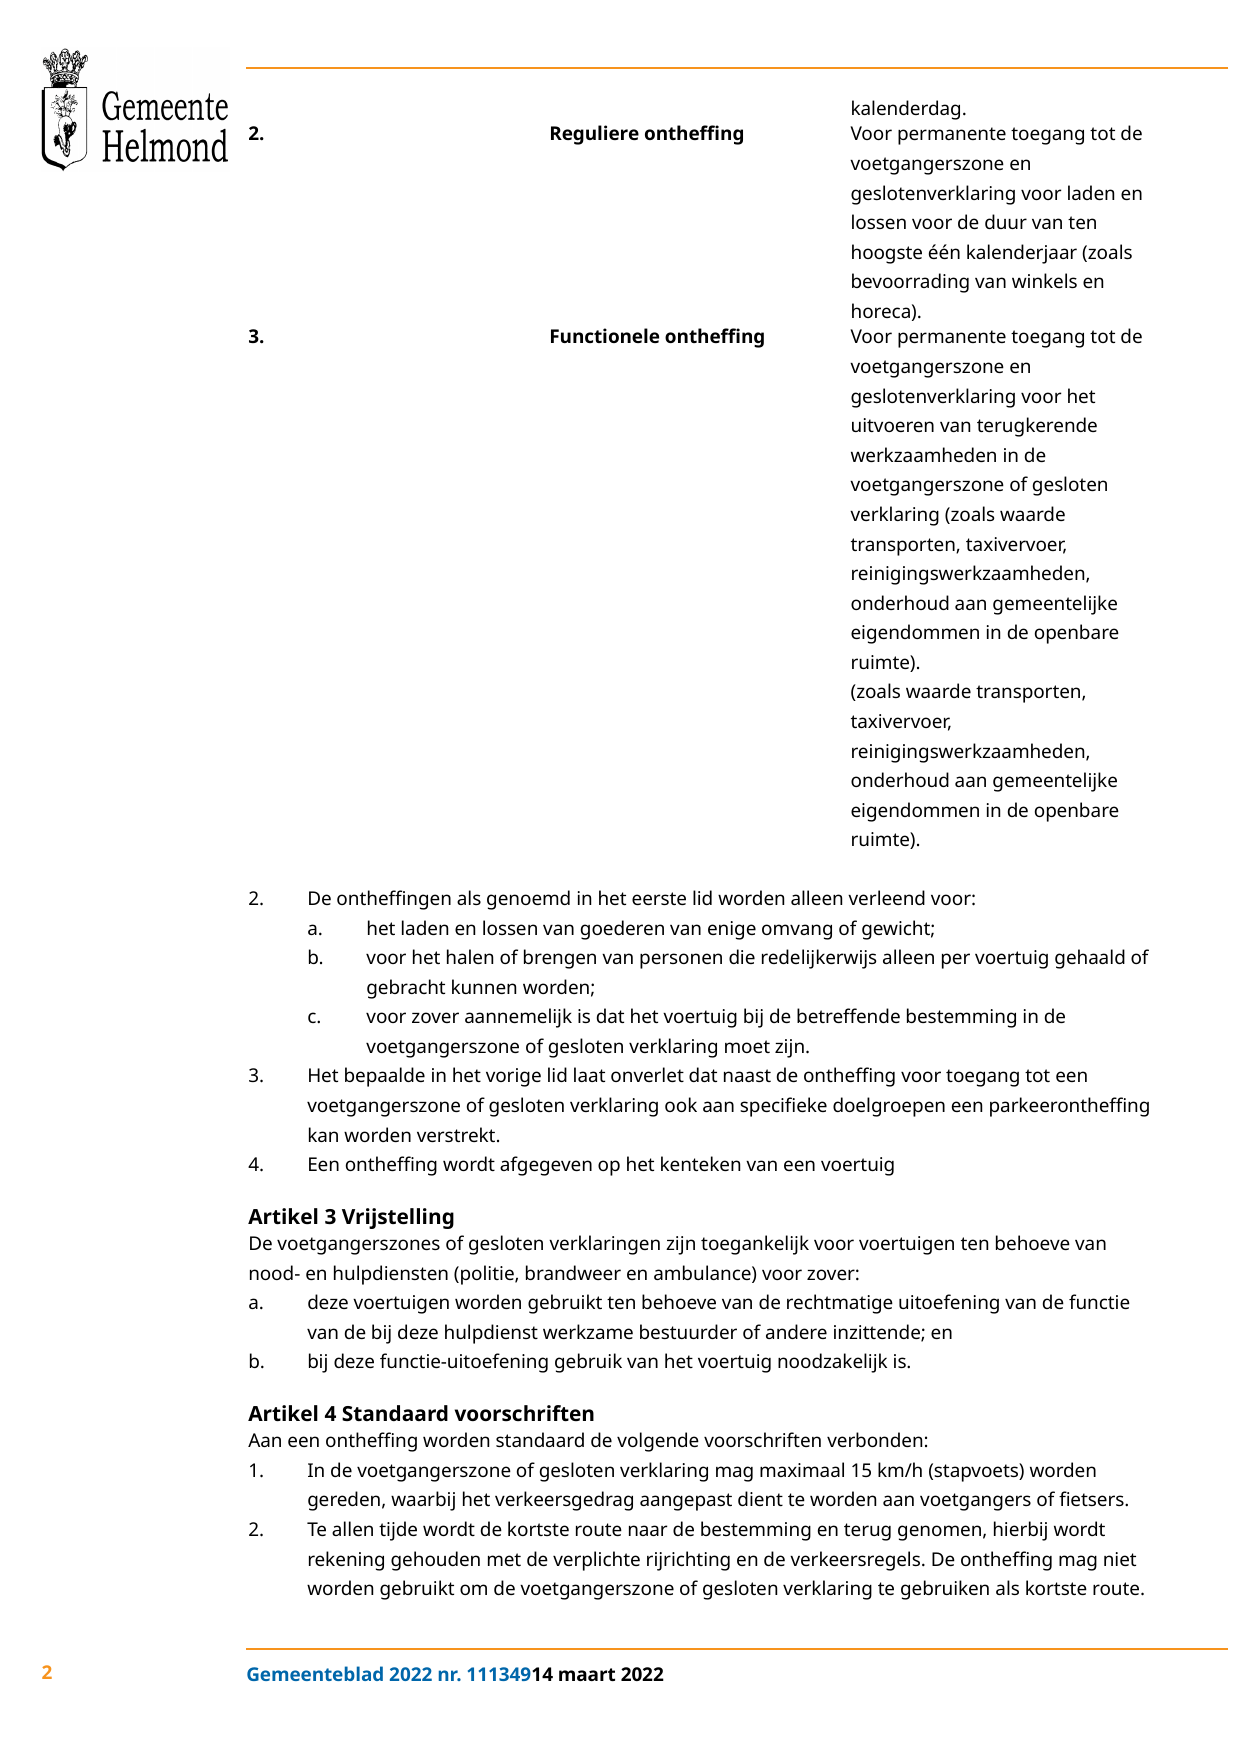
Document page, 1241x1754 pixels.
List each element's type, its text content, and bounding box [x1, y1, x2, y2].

list Het bepaalde in het vorige lid laat onverlet dat naast de ontheffing voor toegang tot een voetgangerszone of gesloten verklaring ook aan specifieke doelgroepen een parkeerontheffing kan worden verstrekt. [248, 1063, 1152, 1148]
list bij deze functie-uitoefening gebruik van het voertuig noodzakelijk is. [248, 1349, 1152, 1374]
list het laden en lossen van goederen van enige omvang of gewicht; [307, 915, 1152, 941]
list Te allen tijde wordt de kortste route naar de bestemming en terug genomen, hierbij wordt rekening gehouden met de verplichte rijrichting en de verkeersregels. De ontheffing mag niet worden gebruikt om de voetgangerszone of gesloten verklaring te gebruiken als kortste route. [248, 1516, 1152, 1601]
table_cell Functionele ontheffing [549, 324, 850, 852]
text Artikel 3 Vrijstelling [248, 1202, 1152, 1230]
table_cell Voor permanente toegang tot de voetgangerszone en geslotenverklaring voor het uitvoeren van terugkerende werkzaamheden in de voetgangerszone of gesloten verklaring (zoals waarde transporten, taxivervoer, reinigingswerkzaamheden, onderhoud aan gemeentelijke eigendommen in de openbare ruimte). (zoals waarde transporten, taxivervoer, reinigingswerkzaamheden, onderhoud aan gemeentelijke eigendommen in de openbare ruimte). [850, 324, 1152, 852]
text Aan een ontheffing worden standaard de volgende voorschriften verbonden: [248, 1427, 1152, 1453]
list voor zover aannemelijk is dat het voertuig bij de betreffende bestemming in de voetgangerszone of gesloten verklaring moet zijn. [307, 1003, 1152, 1059]
list De ontheffingen als genoemd in het eerste lid worden alleen verleend voor: [248, 885, 1152, 911]
table_cell 3. [248, 324, 549, 852]
text De voetgangerszones of gesloten verklaringen zijn toegankelijk voor voertuigen ten behoeve van nood- en hulpdiensten (politie, brandweer en ambulance) voor zover: [248, 1230, 1152, 1286]
list deze voertuigen worden gebruikt ten behoeve van de rechtmatige uitoefening van de functie van de bij deze hulpdienst werkzame bestuurder of andere inzittende; en [248, 1289, 1152, 1345]
table_cell Voor permanente toegang tot de voetgangerszone en geslotenverklaring voor laden en lossen voor de duur van ten hoogste één kalenderjaar (zoals bevoorrading van winkels en horeca). [850, 121, 1152, 324]
list In de voetgangerszone of gesloten verklaring mag maximaal 15 km/h (stapvoets) worden gereden, waarbij het verkeersgedrag aangepast dient te worden aan voetgangers of fietsers. [248, 1457, 1152, 1512]
table_cell 2. [248, 121, 549, 324]
table_cell [549, 95, 850, 121]
table_cell kalenderdag. [850, 95, 1152, 121]
table_cell [248, 95, 549, 121]
text Artikel 4 Standaard voorschriften [248, 1399, 1152, 1427]
list voor het halen of brengen van personen die redelijkerwijs alleen per voertuig gehaald of gebracht kunnen worden; [307, 944, 1152, 1000]
picture [41, 47, 231, 172]
list Een ontheffing wordt afgegeven op het kenteken van een voertuig [248, 1151, 1152, 1177]
table_cell Reguliere ontheffing [549, 121, 850, 324]
